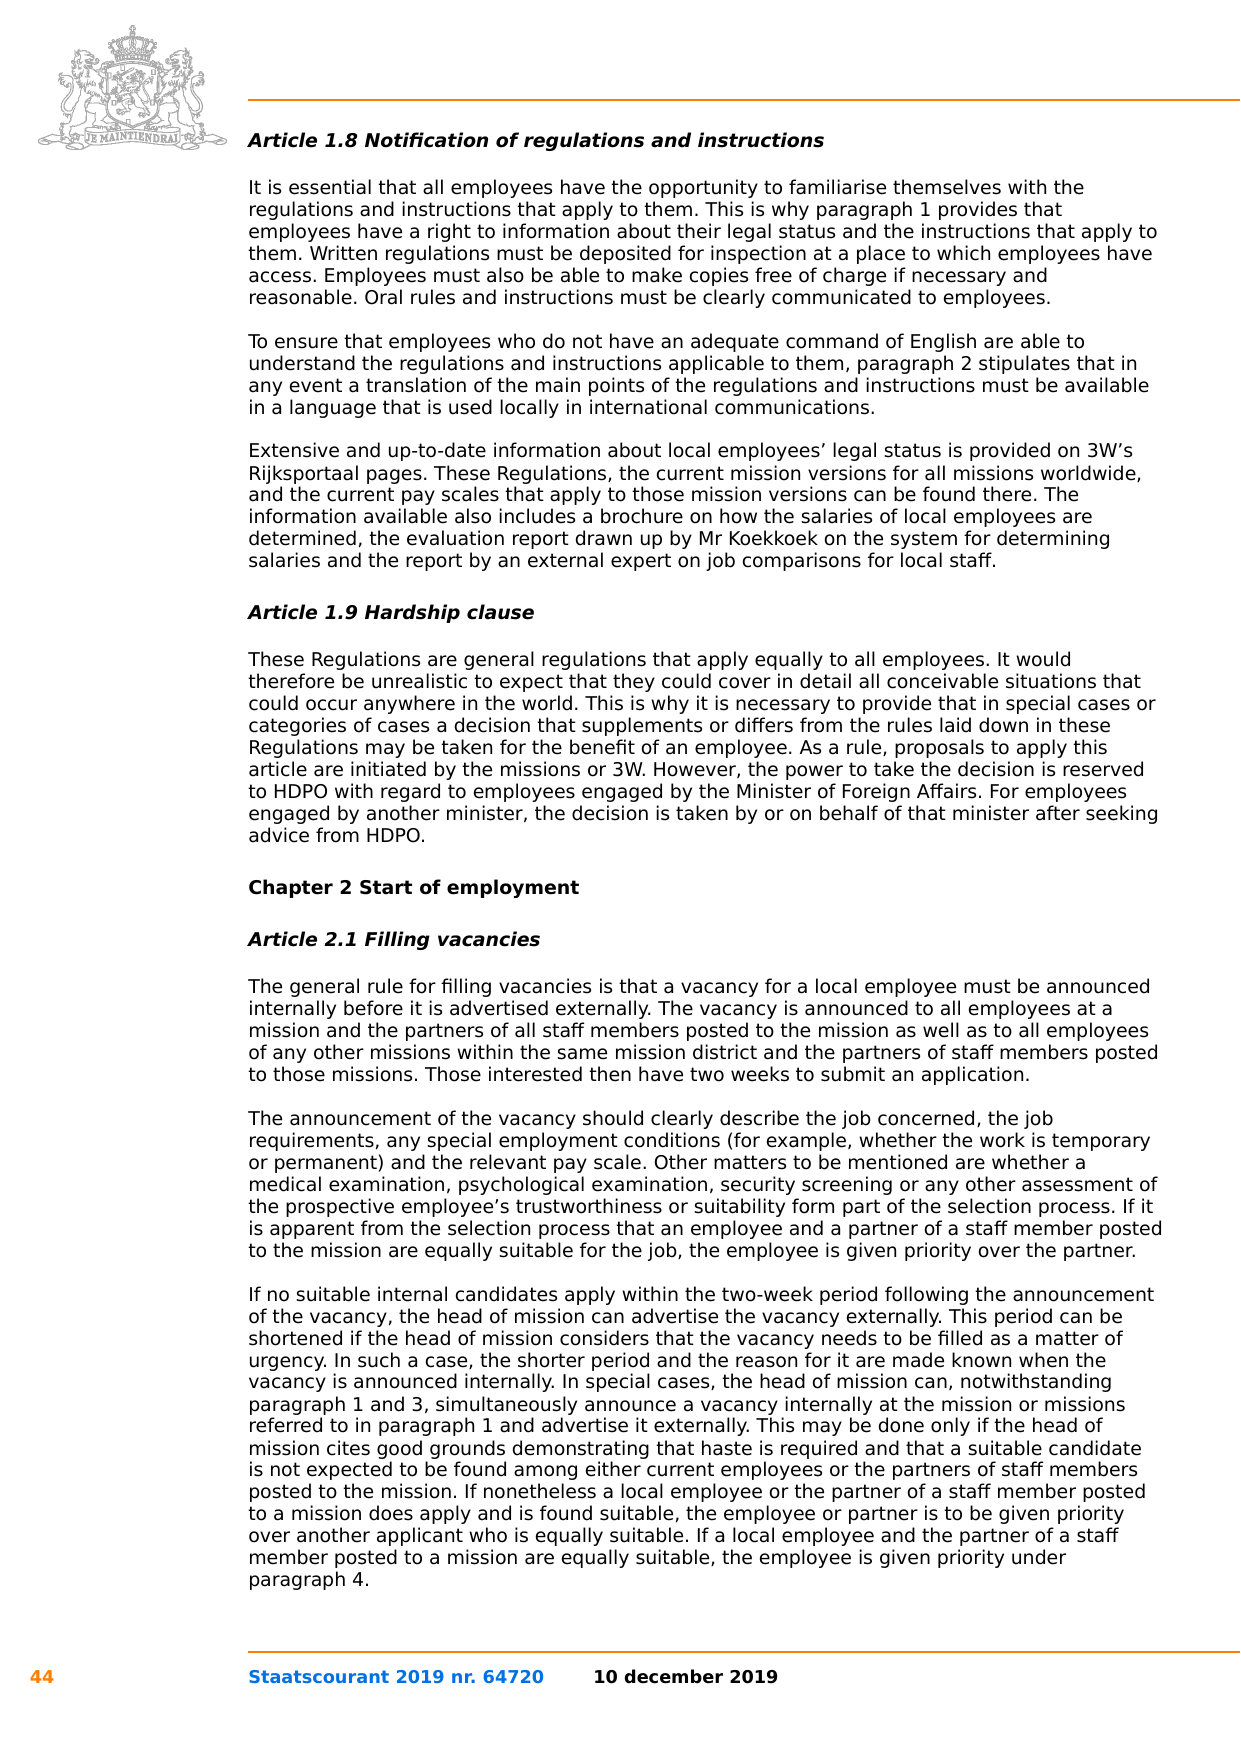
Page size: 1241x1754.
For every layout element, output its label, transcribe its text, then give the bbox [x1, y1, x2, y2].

picture [38, 25, 227, 150]
text It is essential that all employees have the opportunity to familiarise themselves with the regulations and instructions that apply to them. This is why paragraph 1 provides that employees have a right to information about their legal status and the instructions that apply to them. Written regulations must be deposited for inspection at a place to which employees have access. Employees must also be able to make copies free of charge if necessary and reasonable. Oral rules and instructions must be clearly communicated to employees. [248, 177, 1163, 309]
subtitle Article 2.1 Filling vacancies [248, 929, 1163, 951]
subtitle Article 1.9 Hardship clause [248, 602, 1163, 624]
text If no suitable internal candidates apply within the two-week period following the announcement of the vacancy, the head of mission can advertise the vacancy externally. This period can be shortened if the head of mission considers that the vacancy needs to be filled as a matter of urgency. In such a case, the shorter period and the reason for it are made known when the vacancy is announced internally. In special cases, the head of mission can, notwithstanding paragraph 1 and 3, simultaneously announce a vacancy internally at the mission or missions referred to in paragraph 1 and advertise it externally. This may be done only if the head of mission cites good grounds demonstrating that haste is required and that a suitable candidate is not expected to be found among either current employees or the partners of staff members posted to the mission. If nonetheless a local employee or the partner of a staff member posted to a mission does apply and is found suitable, the employee or partner is to be given priority over another applicant who is equally suitable. If a local employee and the partner of a staff member posted to a mission are equally suitable, the employee is given priority under paragraph 4. [248, 1283, 1163, 1591]
subtitle Article 1.8 Notification of regulations and instructions [248, 130, 1163, 152]
subtitle Chapter 2 Start of employment [248, 877, 1163, 899]
text The general rule for filling vacancies is that a vacancy for a local employee must be announced internally before it is advertised externally. The vacancy is announced to all employees at a mission and the partners of all staff members posted to the mission as well as to all employees of any other missions within the same mission district and the partners of staff members posted to those missions. Those interested then have two weeks to submit an application. [248, 976, 1163, 1086]
text Extensive and up-to-date information about local employees’ legal status is provided on 3W’s Rijksportaal pages. These Regulations, the current mission versions for all missions worldwide, and the current pay scales that apply to those mission versions can be found there. The information available also includes a brochure on how the salaries of local employees are determined, the evaluation report drawn up by Mr Koekkoek on the system for determining salaries and the report by an external expert on job comparisons for local staff. [248, 440, 1163, 572]
text These Regulations are general regulations that apply equally to all employees. It would therefore be unrealistic to expect that they could cover in detail all conceivable situations that could occur anywhere in the world. This is why it is necessary to provide that in special cases or categories of cases a decision that supplements or differs from the rules laid down in these Regulations may be taken for the benefit of an employee. As a rule, proposals to apply this article are initiated by the missions or 3W. However, the power to take the decision is reserved to HDPO with regard to employees engaged by the Minister of Foreign Affairs. For employees engaged by another minister, the decision is taken by or on behalf of that minister after seeking advice from HDPO. [248, 649, 1163, 847]
text The announcement of the vacancy should clearly describe the job concerned, the job requirements, any special employment conditions (for example, whether the work is temporary or permanent) and the relevant pay scale. Other matters to be mentioned are whether a medical examination, psychological examination, security screening or any other assessment of the prospective employee’s trustworthiness or suitability form part of the selection process. If it is apparent from the selection process that an employee and a partner of a staff member posted to the mission are equally suitable for the job, the employee is given priority over the partner. [248, 1108, 1163, 1262]
text To ensure that employees who do not have an adequate command of English are able to understand the regulations and instructions applicable to them, paragraph 2 stipulates that in any event a translation of the main points of the regulations and instructions must be available in a language that is used locally in international communications. [248, 331, 1163, 418]
